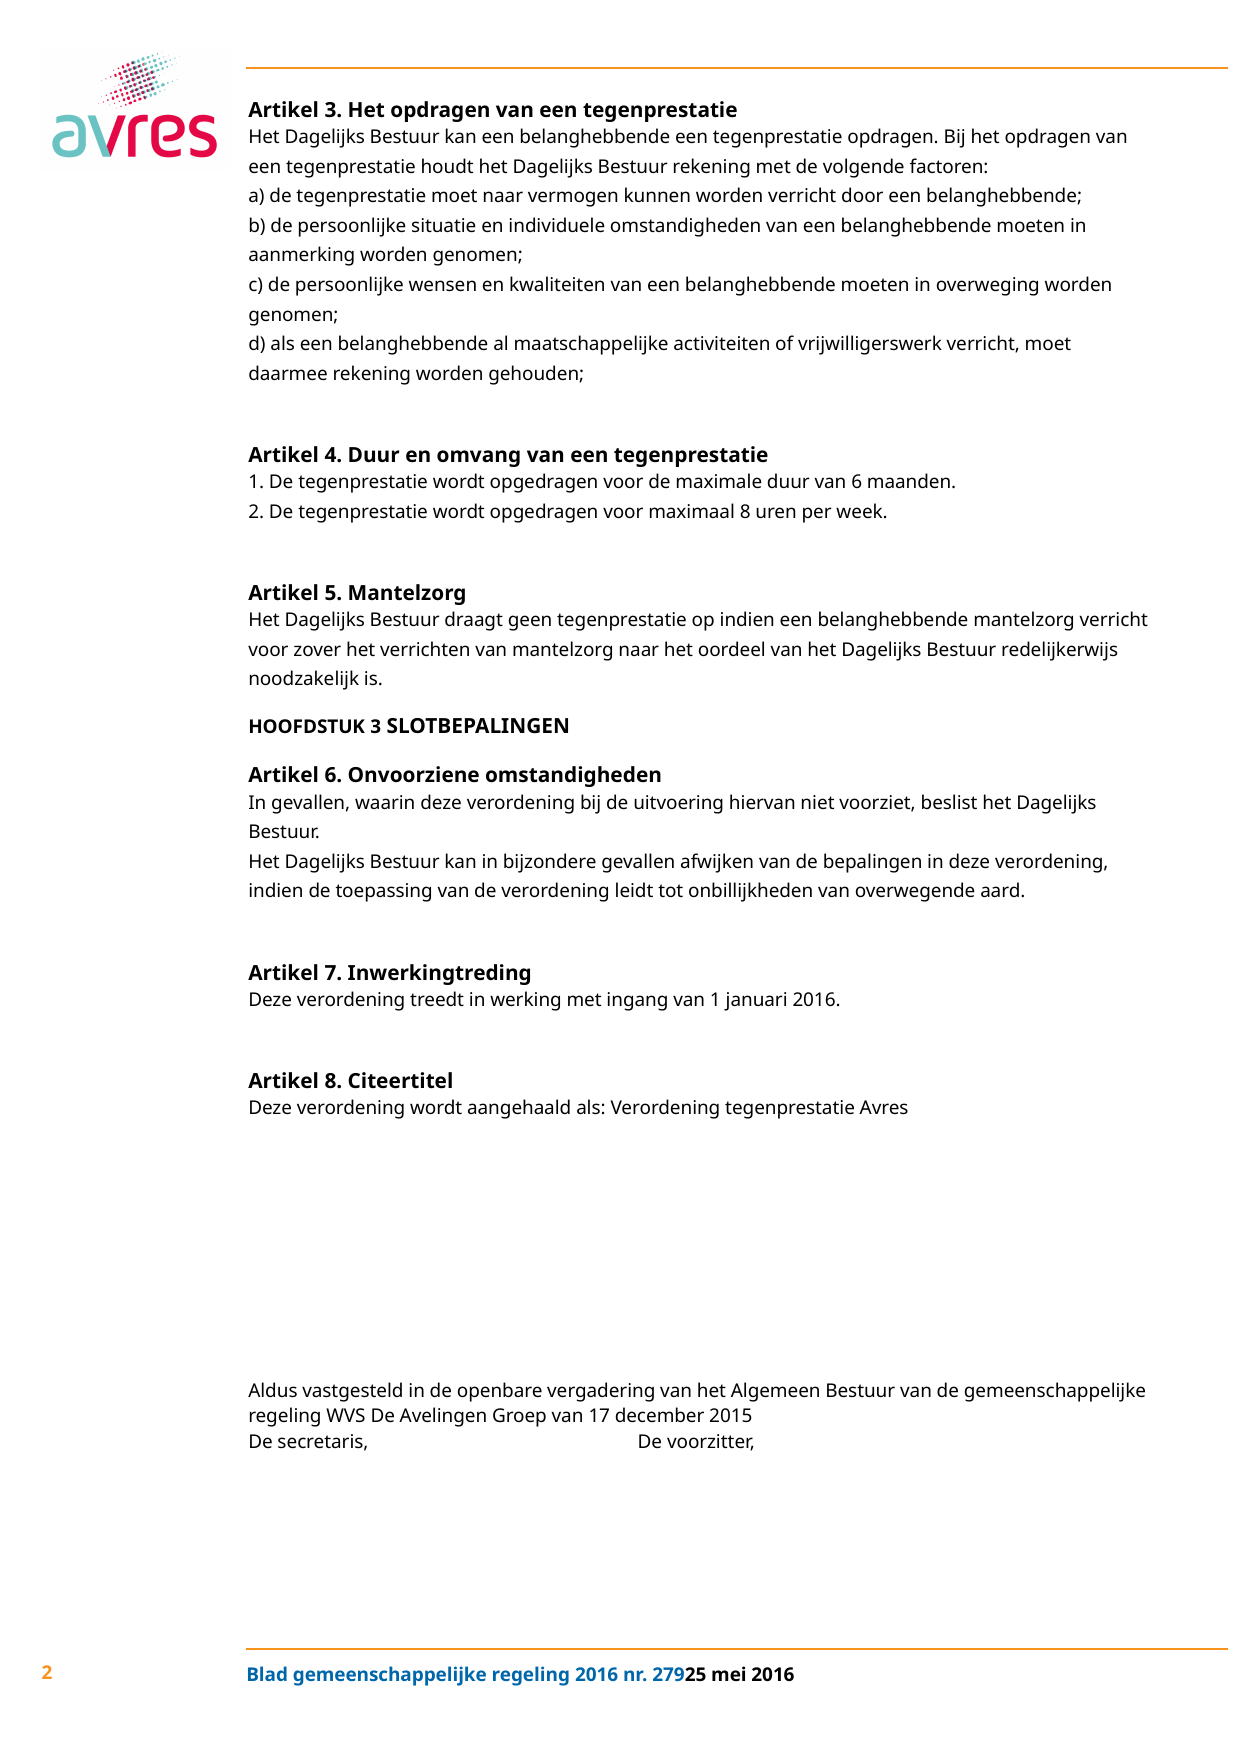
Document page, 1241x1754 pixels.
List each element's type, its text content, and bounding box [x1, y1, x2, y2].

text 2. De tegenprestatie wordt opgedragen voor maximaal 8 uren per week. [248, 498, 1152, 524]
text HOOFDSTUK 3 SLOTBEPALINGEN [248, 711, 1152, 739]
text 1. De tegenprestatie wordt opgedragen voor de maximale duur van 6 maanden. [248, 468, 1152, 494]
text Aldus vastgesteld in de openbare vergadering van het Algemeen Bestuur van de gemeenschappelijke regeling WVS De Avelingen Groep van 17 december 2015 [248, 1377, 1152, 1428]
text Het Dagelijks Bestuur draagt geen tegenprestatie op indien een belanghebbende mantelzorg verricht voor zover het verrichten van mantelzorg naar het oordeel van het Dagelijks Bestuur redelijkerwijs noodzakelijk is. [248, 606, 1152, 691]
text De secretaris, De voorzitter, [248, 1428, 1152, 1454]
text Artikel 4. Duur en omvang van een tegenprestatie [248, 440, 1152, 468]
text Het Dagelijks Bestuur kan een belanghebbende een tegenprestatie opdragen. Bij het opdragen van een tegenprestatie houdt het Dagelijks Bestuur rekening met de volgende factoren: [248, 123, 1152, 178]
text d) als een belanghebbende al maatschappelijke activiteiten of vrijwilligerswerk verricht, moet daarmee rekening worden gehouden; [248, 330, 1152, 386]
text Deze verordening treedt in werking met ingang van 1 januari 2016. [248, 986, 1152, 1012]
text In gevallen, waarin deze verordening bij de uitvoering hiervan niet voorziet, beslist het Dagelijks Bestuur. [248, 789, 1152, 844]
text Het Dagelijks Bestuur kan in bijzondere gevallen afwijken van de bepalingen in deze verordening, indien de toepassing van de verordening leidt tot onbillijkheden van overwegende aard. [248, 848, 1152, 903]
text a) de tegenprestatie moet naar vermogen kunnen worden verricht door een belanghebbende; [248, 182, 1152, 208]
text Artikel 8. Citeertitel [248, 1066, 1152, 1094]
text Artikel 6. Onvoorziene omstandigheden [248, 760, 1152, 789]
text Artikel 3. Het opdragen van een tegenprestatie [248, 95, 1152, 123]
text Artikel 7. Inwerkingtreding [248, 958, 1152, 986]
picture [41, 47, 231, 172]
text Artikel 5. Mantelzorg [248, 578, 1152, 606]
text c) de persoonlijke wensen en kwaliteiten van een belanghebbende moeten in overweging worden genomen; [248, 271, 1152, 326]
text Deze verordening wordt aangehaald als: Verordening tegenprestatie Avres [248, 1094, 1152, 1120]
text b) de persoonlijke situatie en individuele omstandigheden van een belanghebbende moeten in aanmerking worden genomen; [248, 212, 1152, 267]
